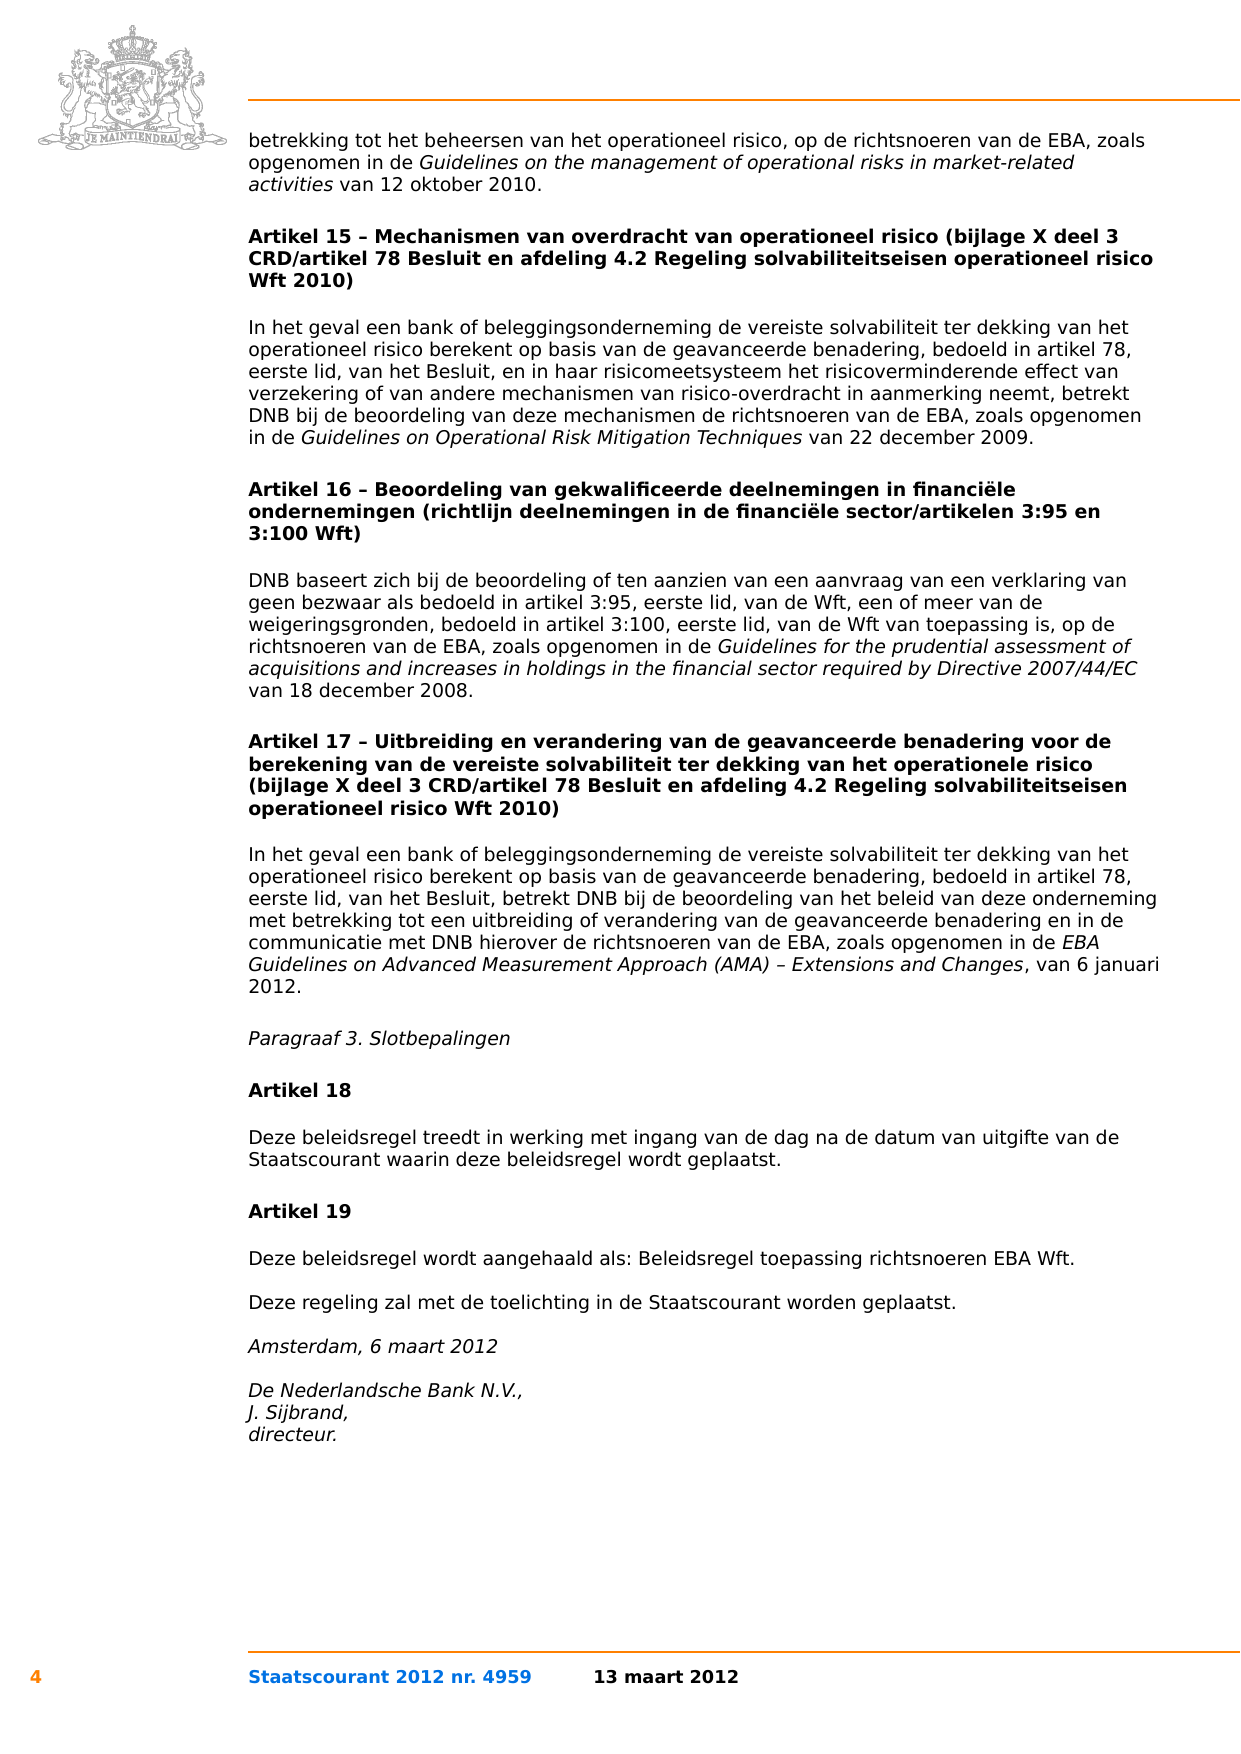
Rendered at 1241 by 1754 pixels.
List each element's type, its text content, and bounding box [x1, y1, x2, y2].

subtitle Artikel 17 – Uitbreiding en verandering van de geavanceerde benadering voor de berekening van de vereiste solvabiliteit ter dekking van het operationele risico (bijlage X deel 3 CRD/artikel 78 Besluit en afdeling 4.2 Regeling solvabiliteitseisen operationeel risico Wft 2010) [248, 731, 1163, 819]
subtitle Artikel 19 [248, 1201, 1163, 1223]
subtitle Artikel 18 [248, 1080, 1163, 1102]
picture [38, 25, 227, 150]
text Deze beleidsregel wordt aangehaald als: Beleidsregel toepassing richtsnoeren EBA Wft. [248, 1248, 1163, 1270]
text In het geval een bank of beleggingsonderneming de vereiste solvabiliteit ter dekking van het operationeel risico berekent op basis van de geavanceerde benadering, bedoeld in artikel 78, eerste lid, van het Besluit, betrekt DNB bij de beoordeling van het beleid van deze onderneming met betrekking tot een uitbreiding of verandering van de geavanceerde benadering en in de communicatie met DNB hierover de richtsnoeren van de EBA, zoals opgenomen in de EBA Guidelines on Advanced Measurement Approach (AMA) – Extensions and Changes, van 6 januari 2012. [248, 844, 1163, 998]
text betrekking tot het beheersen van het operationeel risico, op de richtsnoeren van de EBA, zoals opgenomen in de Guidelines on the management of operational risks in market-related activities van 12 oktober 2010. [248, 130, 1163, 196]
text Amsterdam, 6 maart 2012 [248, 1336, 1163, 1358]
subtitle Artikel 16 – Beoordeling van gekwalificeerde deelnemingen in financiële ondernemingen (richtlijn deelnemingen in de financiële sector/artikelen 3:95 en 3:100 Wft) [248, 479, 1163, 544]
text In het geval een bank of beleggingsonderneming de vereiste solvabiliteit ter dekking van het operationeel risico berekent op basis van de geavanceerde benadering, bedoeld in artikel 78, eerste lid, van het Besluit, en in haar risicomeetsysteem het risicoverminderende effect van verzekering of van andere mechanismen van risico-overdracht in aanmerking neemt, betrekt DNB bij de beoordeling van deze mechanismen de richtsnoeren van de EBA, zoals opgenomen in de Guidelines on Operational Risk Mitigation Techniques van 22 december 2009. [248, 317, 1163, 449]
subtitle Artikel 15 – Mechanismen van overdracht van operationeel risico (bijlage X deel 3 CRD/artikel 78 Besluit en afdeling 4.2 Regeling solvabiliteitseisen operationeel risico Wft 2010) [248, 226, 1163, 292]
subtitle Paragraaf 3. Slotbepalingen [248, 1028, 1163, 1050]
text DNB baseert zich bij de beoordeling of ten aanzien van een aanvraag van een verklaring van geen bezwaar als bedoeld in artikel 3:95, eerste lid, van de Wft, een of meer van de weigeringsgronden, bedoeld in artikel 3:100, eerste lid, van de Wft van toepassing is, op de richtsnoeren van de EBA, zoals opgenomen in de Guidelines for the prudential assessment of acquisitions and increases in holdings in the financial sector required by Directive 2007/44/EC van 18 december 2008. [248, 569, 1163, 701]
text De Nederlandsche Bank N.V., J. Sijbrand, directeur. [248, 1380, 1163, 1446]
text Deze regeling zal met de toelichting in de Staatscourant worden geplaatst. [248, 1292, 1163, 1314]
text Deze beleidsregel treedt in werking met ingang van de dag na de datum van uitgifte van de Staatscourant waarin deze beleidsregel wordt geplaatst. [248, 1127, 1163, 1171]
